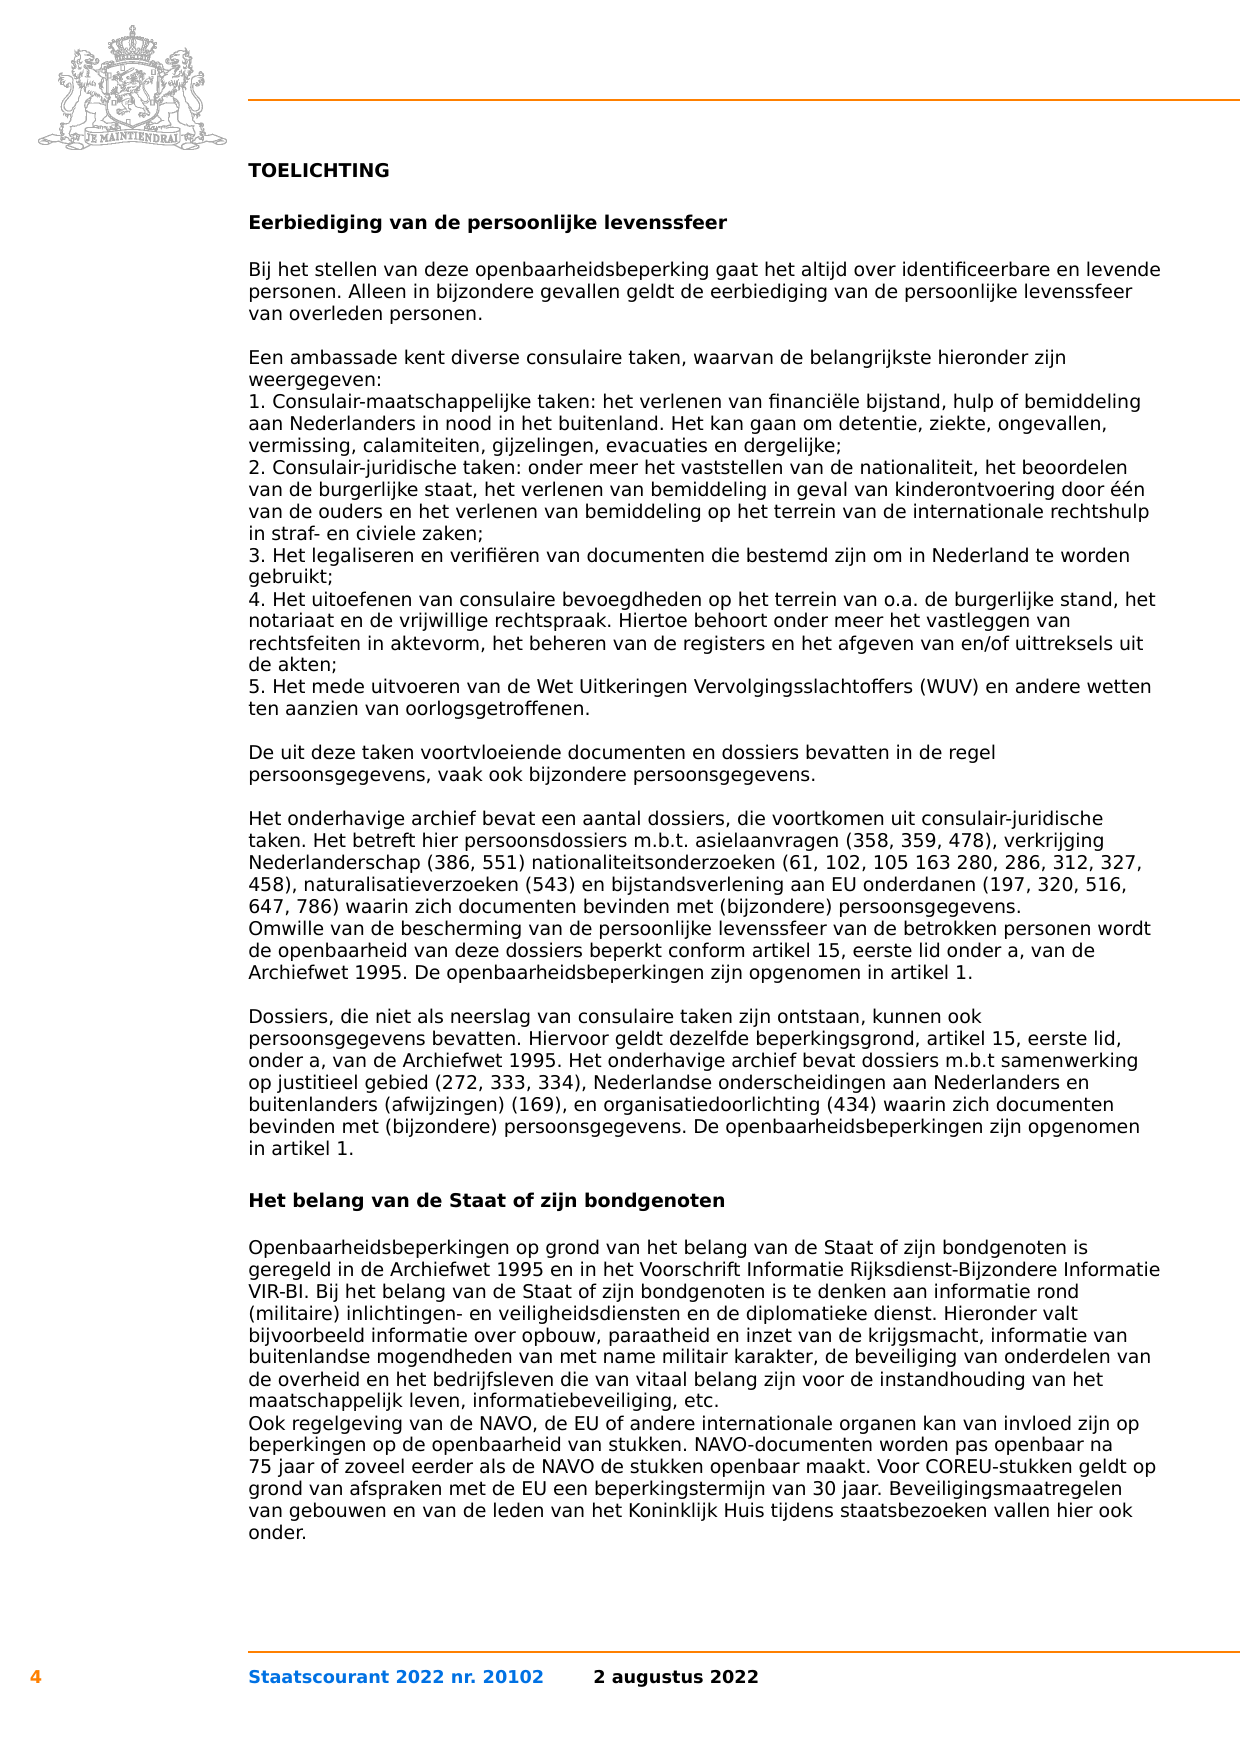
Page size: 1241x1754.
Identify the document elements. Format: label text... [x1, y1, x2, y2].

picture [38, 25, 227, 150]
subtitle Eerbiediging van de persoonlijke levenssfeer [248, 212, 1163, 234]
text Openbaarheidsbeperkingen op grond van het belang van de Staat of zijn bondgenoten is geregeld in de Archiefwet 1995 en in het Voorschrift Informatie Rijksdienst-Bijzondere Informatie VIR-BI. Bij het belang van de Staat of zijn bondgenoten is te denken aan informatie rond (militaire) inlichtingen- en veiligheidsdiensten en de diplomatieke dienst. Hieronder valt bijvoorbeeld informatie over opbouw, paraatheid en inzet van de krijgsmacht, informatie van buitenlandse mogendheden van met name militair karakter, de beveiliging van onderdelen van de overheid en het bedrijfsleven die van vitaal belang zijn voor de instandhouding van het maatschappelijk leven, informatiebeveiliging, etc. [248, 1237, 1163, 1412]
text Ook regelgeving van de NAVO, de EU of andere internationale organen kan van invloed zijn op beperkingen op de openbaarheid van stukken. NAVO-documenten worden pas openbaar na 75 jaar of zoveel eerder als de NAVO de stukken openbaar maakt. Voor COREU-stukken geldt op grond van afspraken met de EU een beperkingstermijn van 30 jaar. Beveiligingsmaatregelen van gebouwen en van de leden van het Koninklijk Huis tijdens staatsbezoeken vallen hier ook onder. [248, 1412, 1163, 1544]
text Het onderhavige archief bevat een aantal dossiers, die voortkomen uit consulair-juridische taken. Het betreft hier persoonsdossiers m.b.t. asielaanvragen (358, 359, 478), verkrijging Nederlanderschap (386, 551) nationaliteitsonderzoeken (61, 102, 105 163 280, 286, 312, 327, 458), naturalisatieverzoeken (543) en bijstandsverlening aan EU onderdanen (197, 320, 516, 647, 786) waarin zich documenten bevinden met (bijzondere) persoonsgegevens. [248, 808, 1163, 918]
subtitle Het belang van de Staat of zijn bondgenoten [248, 1189, 1163, 1212]
text Een ambassade kent diverse consulaire taken, waarvan de belangrijkste hieronder zijn weergegeven: [248, 347, 1163, 391]
text Bij het stellen van deze openbaarheidsbeperking gaat het altijd over identificeerbare en levende personen. Alleen in bijzondere gevallen geldt de eerbiediging van de persoonlijke levenssfeer van overleden personen. [248, 259, 1163, 325]
text Omwille van de bescherming van de persoonlijke levenssfeer van de betrokken personen wordt de openbaarheid van deze dossiers beperkt conform artikel 15, eerste lid onder a, van de Archiefwet 1995. De openbaarheidsbeperkingen zijn opgenomen in artikel 1. [248, 918, 1163, 984]
text 3. Het legaliseren en verifiëren van documenten die bestemd zijn om in Nederland te worden gebruikt; [248, 544, 1163, 588]
subtitle TOELICHTING [248, 160, 1163, 182]
text De uit deze taken voortvloeiende documenten en dossiers bevatten in de regel persoonsgegevens, vaak ook bijzondere persoonsgegevens. [248, 742, 1163, 786]
text 1. Consulair-maatschappelijke taken: het verlenen van financiële bijstand, hulp of bemiddeling aan Nederlanders in nood in het buitenland. Het kan gaan om detentie, ziekte, ongevallen, vermissing, calamiteiten, gijzelingen, evacuaties en dergelijke; [248, 391, 1163, 457]
text Dossiers, die niet als neerslag van consulaire taken zijn ontstaan, kunnen ook persoonsgegevens bevatten. Hiervoor geldt dezelfde beperkingsgrond, artikel 15, eerste lid, onder a, van de Archiefwet 1995. Het onderhavige archief bevat dossiers m.b.t samenwerking op justitieel gebied (272, 333, 334), Nederlandse onderscheidingen aan Nederlanders en buitenlanders (afwijzingen) (169), en organisatiedoorlichting (434) waarin zich documenten bevinden met (bijzondere) persoonsgegevens. De openbaarheidsbeperkingen zijn opgenomen in artikel 1. [248, 1006, 1163, 1159]
text 2. Consulair-juridische taken: onder meer het vaststellen van de nationaliteit, het beoordelen van de burgerlijke staat, het verlenen van bemiddeling in geval van kinderontvoering door één van de ouders en het verlenen van bemiddeling op het terrein van de internationale rechtshulp in straf- en civiele zaken; [248, 457, 1163, 544]
text 4. Het uitoefenen van consulaire bevoegdheden op het terrein van o.a. de burgerlijke stand, het notariaat en de vrijwillige rechtspraak. Hiertoe behoort onder meer het vastleggen van rechtsfeiten in aktevorm, het beheren van de registers en het afgeven van en/of uittreksels uit de akten; [248, 588, 1163, 676]
text 5. Het mede uitvoeren van de Wet Uitkeringen Vervolgingsslachtoffers (WUV) en andere wetten ten aanzien van oorlogsgetroffenen. [248, 676, 1163, 720]
